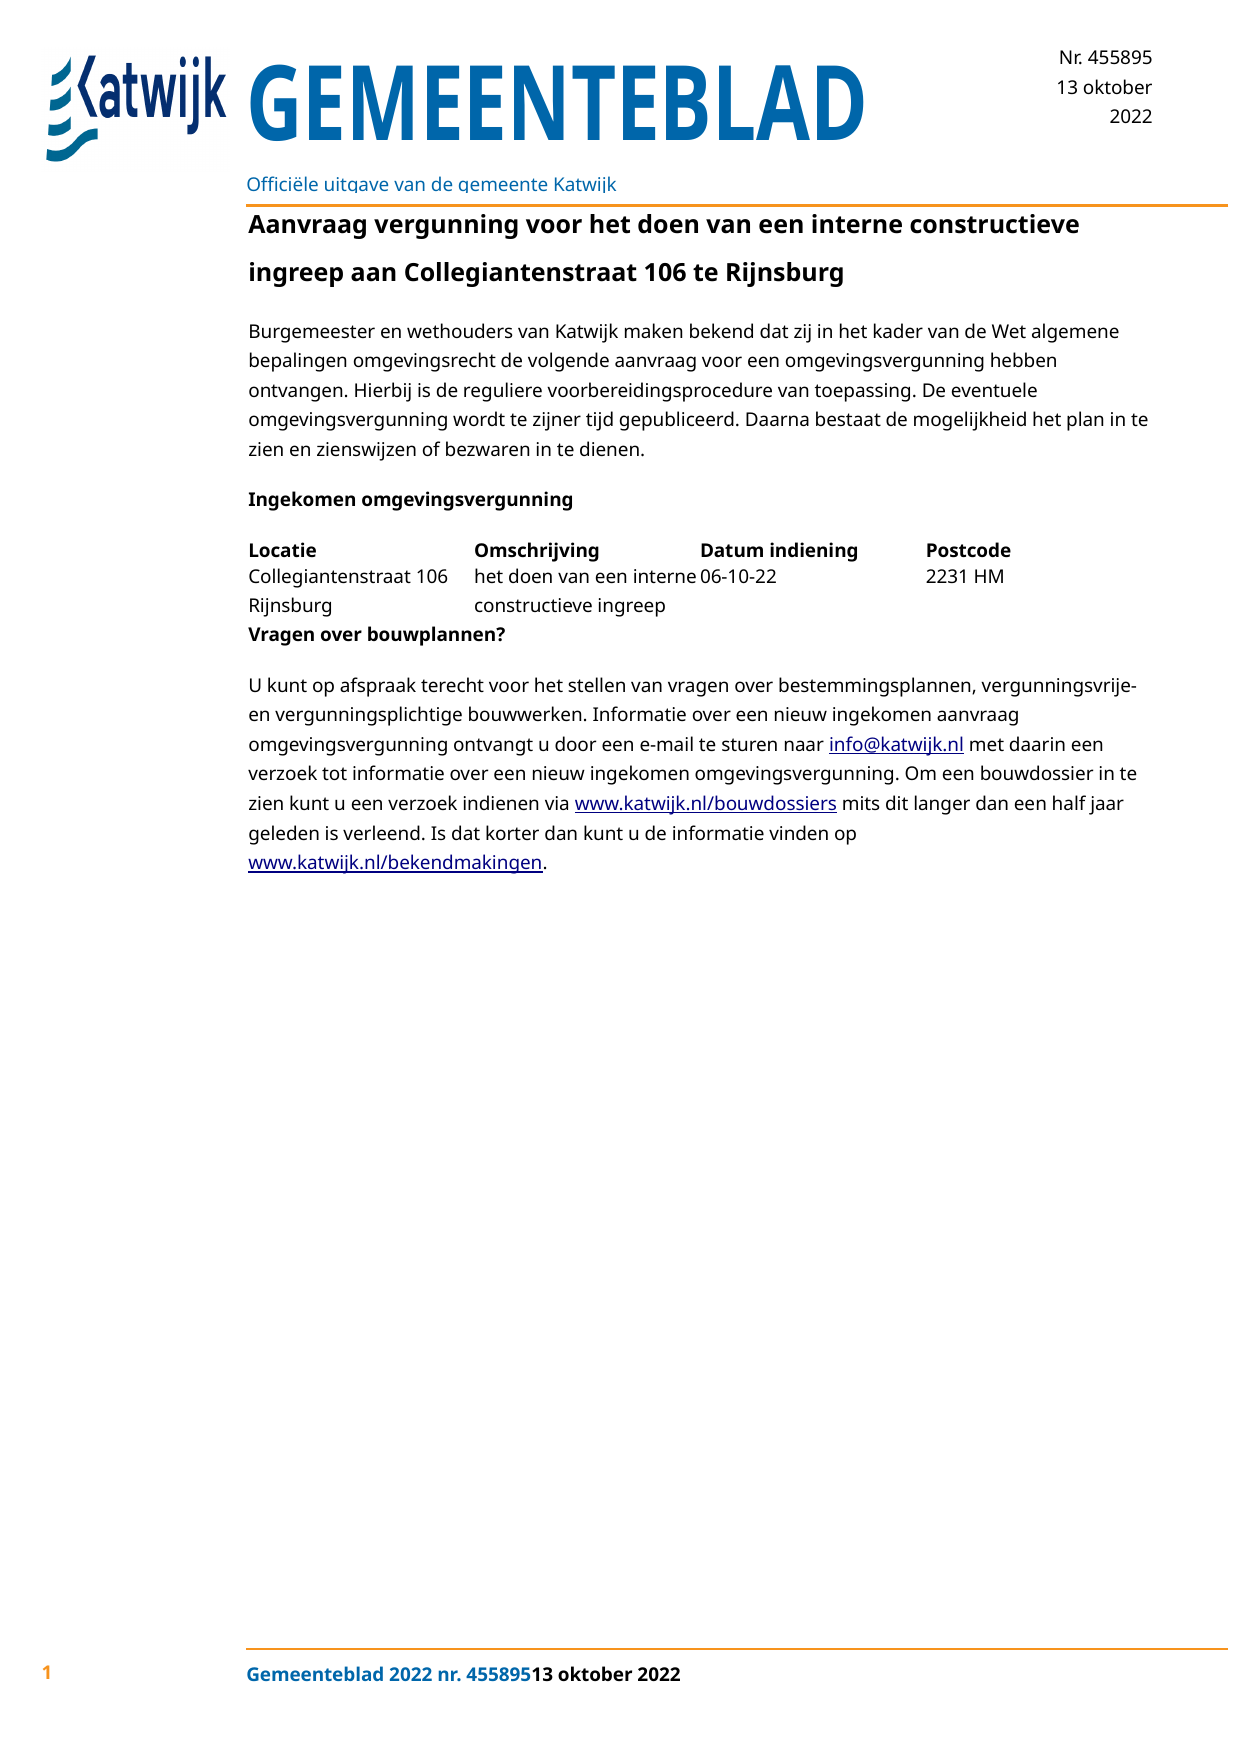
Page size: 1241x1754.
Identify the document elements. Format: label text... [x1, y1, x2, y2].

table_cell 2231 HM [926, 563, 1152, 618]
text Burgemeester en wethouders van Katwijk maken bekend dat zij in het kader van de Wet algemene bepalingen omgevingsrecht de volgende aanvraag voor een omgevingsvergunning hebben ontvangen. Hierbij is de reguliere voorbereidingsprocedure van toepassing. De eventuele omgevingsvergunning wordt te zijner tijd gepubliceerd. Daarna bestaat de mogelijkheid het plan in te zien en zienswijzen of bezwaren in te dienen. [248, 318, 1152, 462]
table_cell het doen van een interne constructieve ingreep [474, 563, 700, 618]
table_header Locatie [248, 537, 474, 563]
table_cell 06-10-22 [700, 563, 926, 618]
table_header Postcode [926, 537, 1152, 563]
table_cell Collegiantenstraat 106 Rijnsburg [248, 563, 474, 618]
text U kunt op afspraak terecht voor het stellen van vragen over bestemmingsplannen, vergunningsvrije- en vergunningsplichtige bouwwerken. Informatie over een nieuw ingekomen aanvraag omgevingsvergunning ontvangt u door een e-mail te sturen naar info@katwijk.nl met daarin een verzoek tot informatie over een nieuw ingekomen omgevingsvergunning. Om een bouwdossier in te zien kunt u een verzoek indienen via www.katwijk.nl/bouwdossiers mits dit langer dan een half jaar geleden is verleend. Is dat korter dan kunt u de informatie vinden op www.katwijk.nl/bekendmakingen. [248, 672, 1152, 875]
text Aanvraag vergunning voor het doen van een interne constructieve ingreep aan Collegiantenstraat 106 te Rijnsburg [248, 207, 1152, 288]
text Vragen over bouwplannen? [248, 621, 1152, 647]
table_header Datum indiening [700, 537, 926, 563]
text Ingekomen omgevingsvergunning [248, 487, 1152, 512]
table_header Omschrijving [474, 537, 700, 563]
picture [41, 47, 231, 172]
